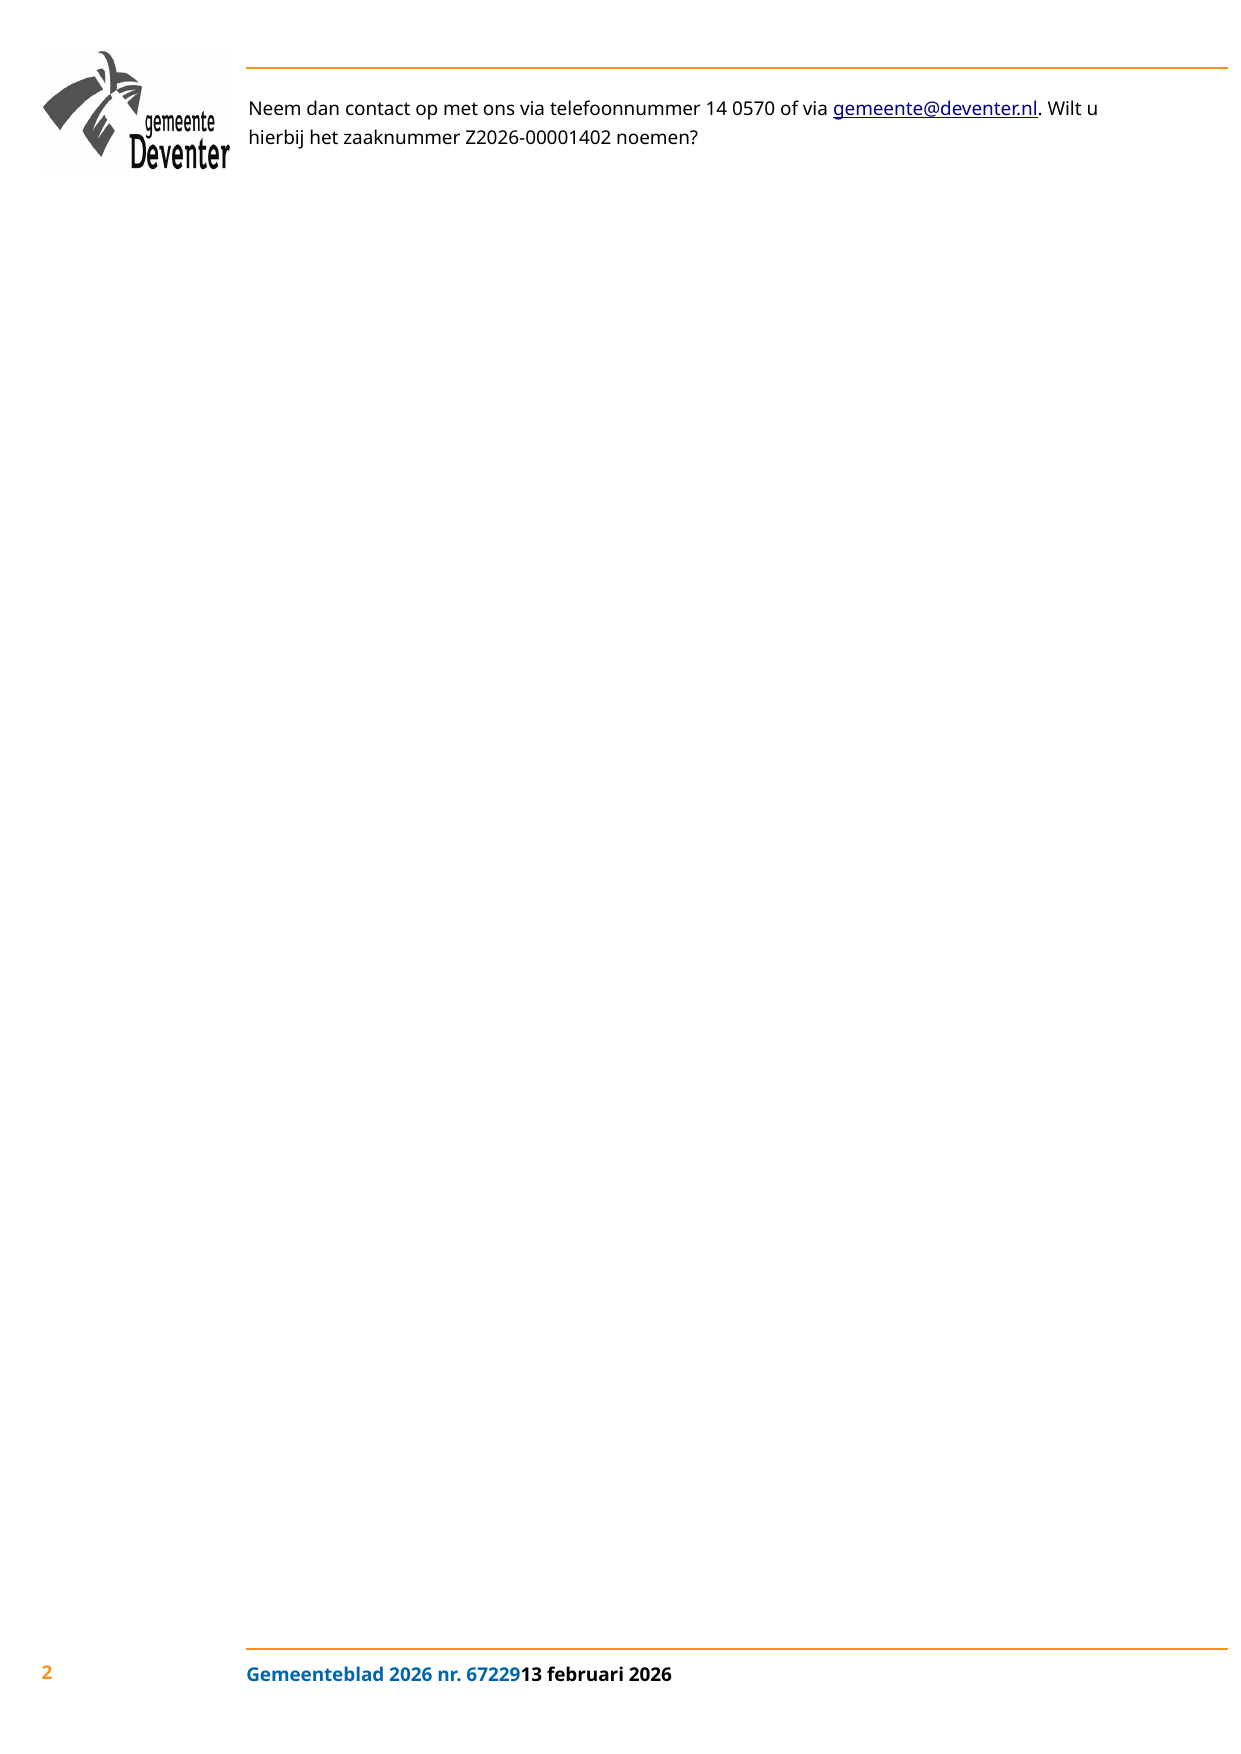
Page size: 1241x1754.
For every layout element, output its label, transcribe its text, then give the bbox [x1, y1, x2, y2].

picture [41, 47, 231, 172]
text Neem dan contact op met ons via telefoonnummer 14 0570 of via gemeente@deventer.nl. Wilt u hierbij het zaaknummer Z2026-00001402 noemen? [248, 95, 1152, 150]
